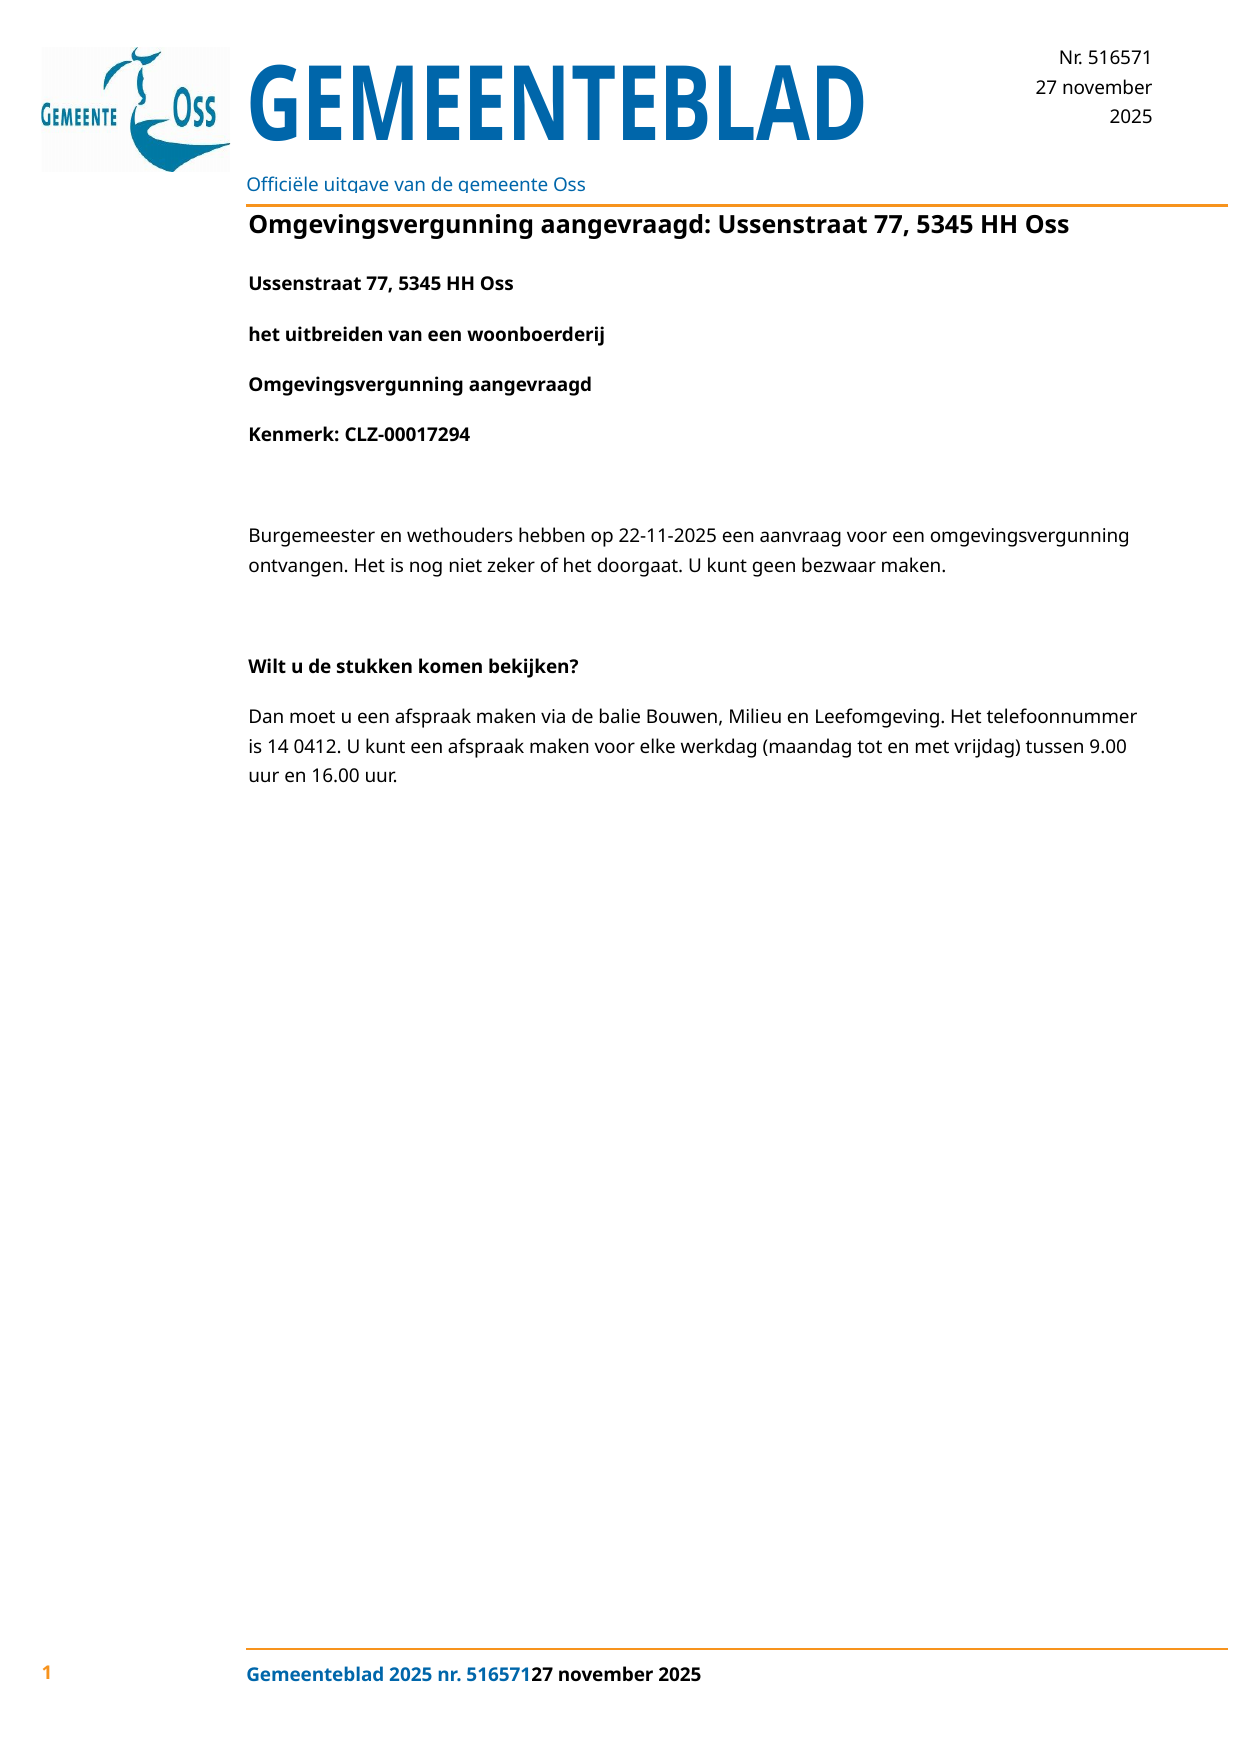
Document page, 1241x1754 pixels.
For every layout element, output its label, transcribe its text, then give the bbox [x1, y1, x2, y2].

text Kenmerk: CLZ-00017294 [248, 422, 1152, 447]
text Omgevingsvergunning aangevraagd [248, 371, 1152, 397]
picture [41, 47, 231, 172]
text Omgevingsvergunning aangevraagd: Ussenstraat 77, 5345 HH Oss [248, 207, 1152, 241]
text Dan moet u een afspraak maken via de balie Bouwen, Milieu en Leefomgeving. Het telefoonnummer is 14 0412. U kunt een afspraak maken voor elke werkdag (maandag tot en met vrijdag) tussen 9.00 uur en 16.00 uur. [248, 703, 1152, 788]
text het uitbreiden van een woonboerderij [248, 321, 1152, 346]
text Burgemeester en wethouders hebben op 22-11-2025 een aanvraag voor een omgevingsvergunning ontvangen. Het is nog niet zeker of het doorgaat. U kunt geen bezwaar maken. [248, 522, 1152, 578]
text Wilt u de stukken komen bekijken? [248, 653, 1152, 678]
text Ussenstraat 77, 5345 HH Oss [248, 270, 1152, 296]
